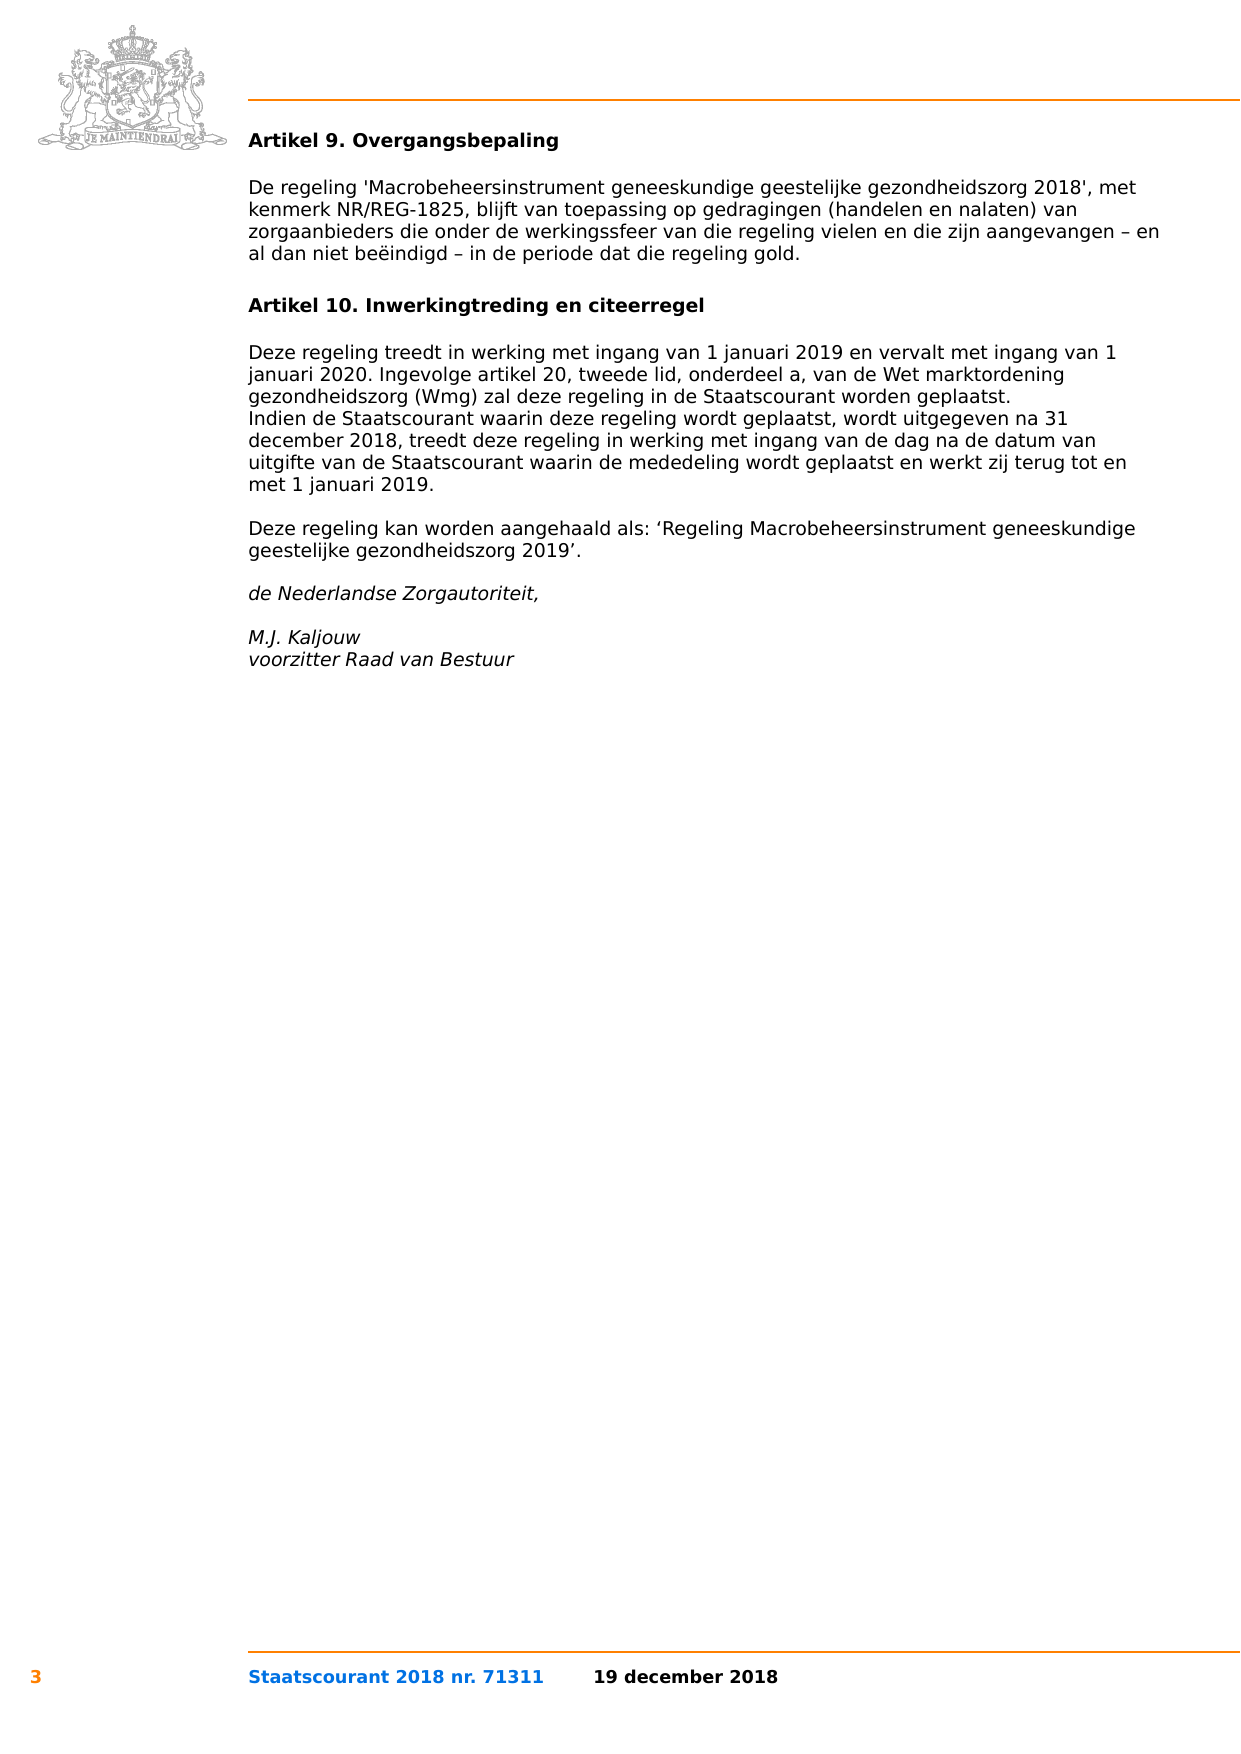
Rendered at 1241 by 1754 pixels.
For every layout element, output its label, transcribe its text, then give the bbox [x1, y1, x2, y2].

text Indien de Staatscourant waarin deze regeling wordt geplaatst, wordt uitgegeven na 31 december 2018, treedt deze regeling in werking met ingang van de dag na de datum van uitgifte van de Staatscourant waarin de mededeling wordt geplaatst en werkt zij terug tot en met 1 januari 2019. [248, 408, 1163, 496]
text Deze regeling treedt in werking met ingang van 1 januari 2019 en vervalt met ingang van 1 januari 2020. Ingevolge artikel 20, tweede lid, onderdeel a, van de Wet marktordening gezondheidszorg (Wmg) zal deze regeling in de Staatscourant worden geplaatst. [248, 342, 1163, 408]
subtitle Artikel 9. Overgangsbepaling [248, 130, 1163, 152]
text De regeling 'Macrobeheersinstrument geneeskundige geestelijke gezondheidszorg 2018', met kenmerk NR/REG-1825, blijft van toepassing op gedragingen (handelen en nalaten) van zorgaanbieders die onder de werkingssfeer van die regeling vielen en die zijn aangevangen – en al dan niet beëindigd – in de periode dat die regeling gold. [248, 177, 1163, 265]
text Deze regeling kan worden aangehaald als: ‘Regeling Macrobeheersinstrument geneeskundige geestelijke gezondheidszorg 2019’. [248, 517, 1163, 561]
picture [38, 25, 227, 150]
text de Nederlandse Zorgautoriteit, M.J. Kaljouw voorzitter Raad van Bestuur [248, 583, 1163, 671]
subtitle Artikel 10. Inwerkingtreding en citeerregel [248, 295, 1163, 317]
